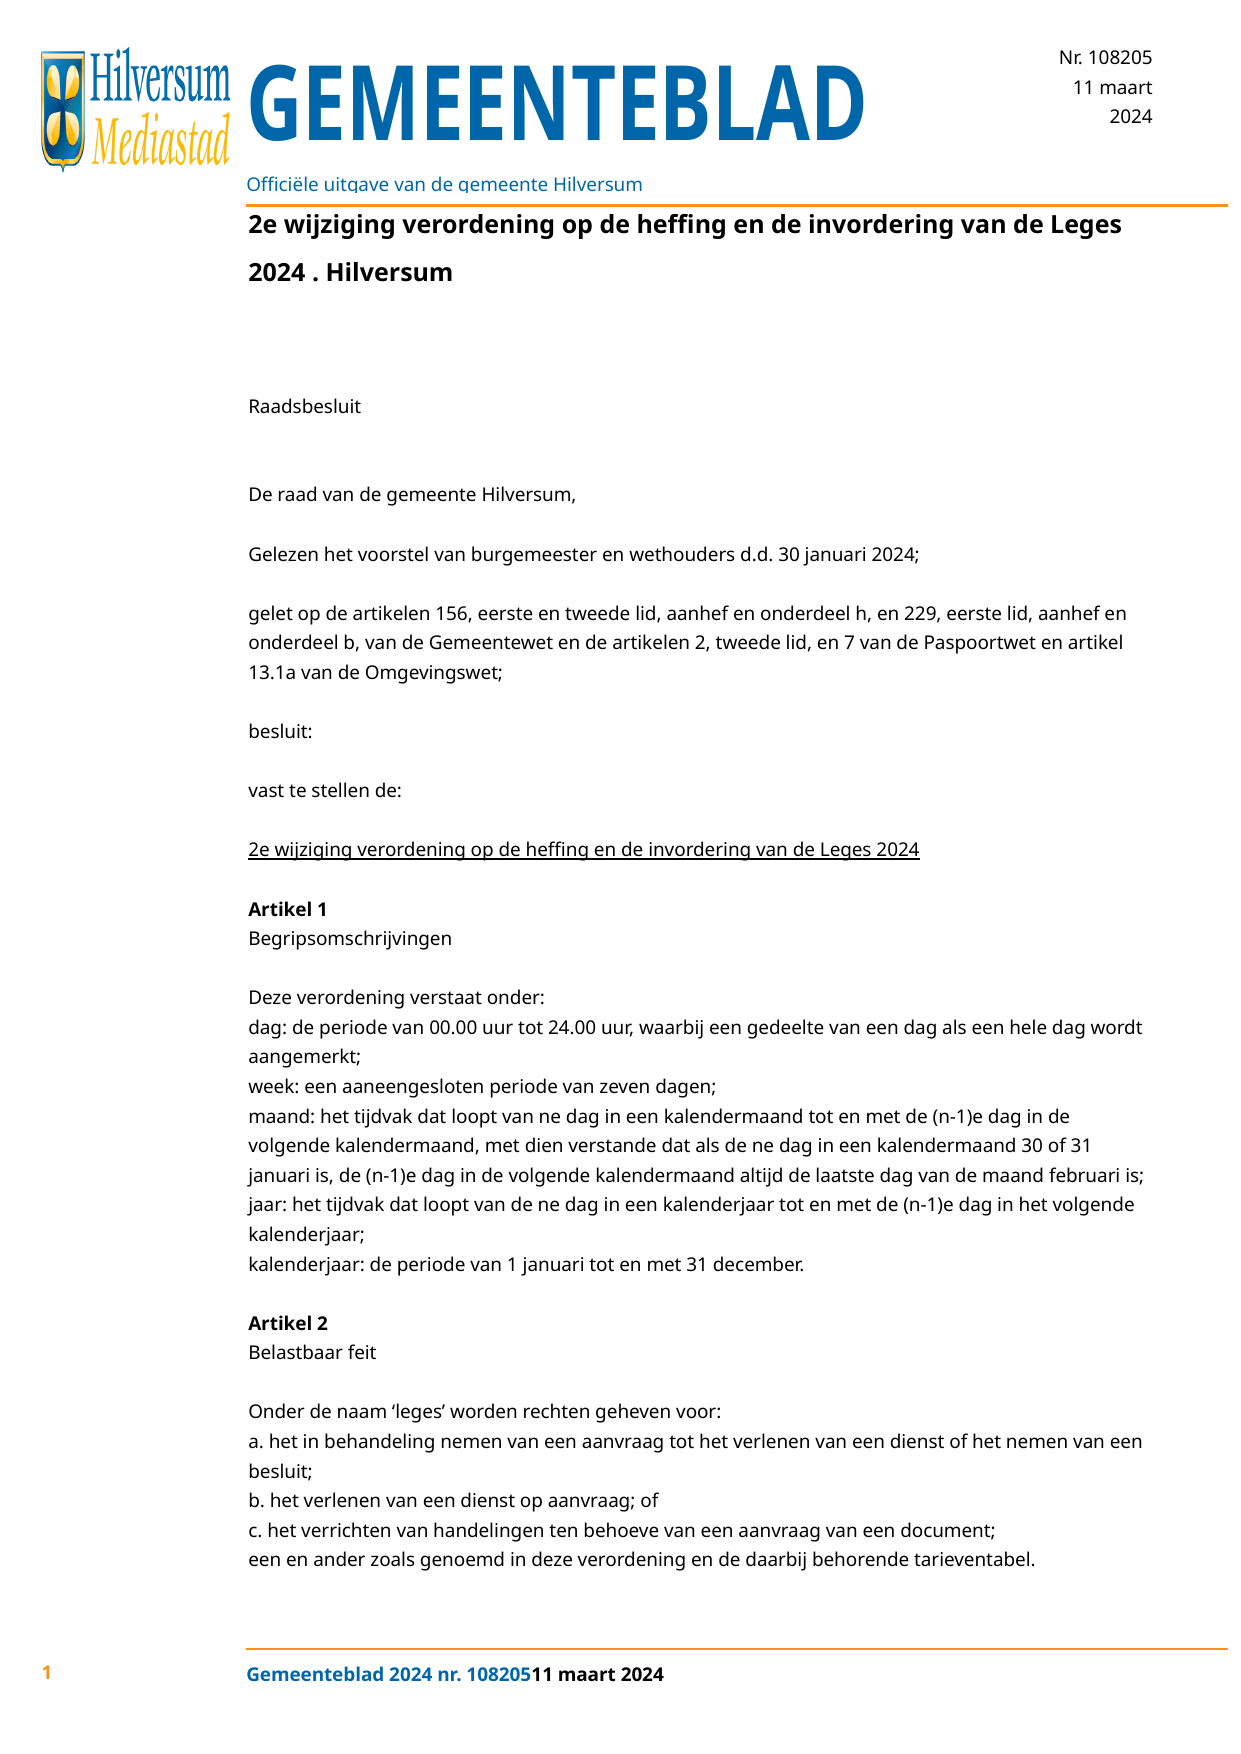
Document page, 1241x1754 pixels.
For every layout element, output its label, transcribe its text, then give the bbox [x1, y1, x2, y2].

text Onder de naam ‘leges’ worden rechten geheven voor: [248, 1399, 1152, 1424]
text De raad van de gemeente Hilversum, [248, 482, 1152, 507]
text een en ander zoals genoemd in deze verordening en de daarbij behorende tarieventabel. [248, 1547, 1152, 1572]
text week: een aaneengesloten periode van zeven dagen; [248, 1073, 1152, 1099]
text 2e wijziging verordening op de heffing en de invordering van de Leges 2024 [248, 837, 1152, 862]
text Artikel 2 [248, 1310, 1152, 1336]
text besluit: [248, 718, 1152, 744]
text volgende kalendermaand, met dien verstande dat als de ne dag in een kalendermaand 30 of 31 januari is, de (n-1)e dag in de volgende kalendermaand altijd de laatste dag van de maand februari is; [248, 1132, 1152, 1188]
text Raadsbesluit [248, 393, 1152, 419]
text Gelezen het voorstel van burgemeester en wethouders d.d. 30 januari 2024; [248, 541, 1152, 567]
text kalenderjaar: de periode van 1 januari tot en met 31 december. [248, 1251, 1152, 1277]
text dag: de periode van 00.00 uur tot 24.00 uur, waarbij een gedeelte van een dag als een hele dag wordt aangemerkt; [248, 1014, 1152, 1069]
text maand: het tijdvak dat loopt van ne dag in een kalendermaand tot en met de (n-1)e dag in de [248, 1103, 1152, 1129]
picture [41, 47, 231, 172]
text vast te stellen de: [248, 777, 1152, 803]
text b. het verlenen van een dienst op aanvraag; of [248, 1487, 1152, 1513]
text jaar: het tijdvak dat loopt van de ne dag in een kalenderjaar tot en met de (n-1)e dag in het volgende kalenderjaar; [248, 1192, 1152, 1247]
text c. het verrichten van handelingen ten behoeve van een aanvraag van een document; [248, 1517, 1152, 1543]
text Begripsomschrijvingen [248, 925, 1152, 951]
text 2e wijziging verordening op de heffing en de invordering van de Leges 2024 . Hilversum [248, 207, 1152, 288]
text a. het in behandeling nemen van een aanvraag tot het verlenen van een dienst of het nemen van een besluit; [248, 1428, 1152, 1484]
text Belastbaar feit [248, 1339, 1152, 1365]
text Artikel 1 [248, 896, 1152, 922]
text Deze verordening verstaat onder: [248, 984, 1152, 1010]
text gelet op de artikelen 156, eerste en tweede lid, aanhef en onderdeel h, en 229, eerste lid, aanhef en onderdeel b, van de Gemeentewet en de artikelen 2, tweede lid, en 7 van de Paspoortwet en artikel 13.1a van de Omgevingswet; [248, 600, 1152, 685]
